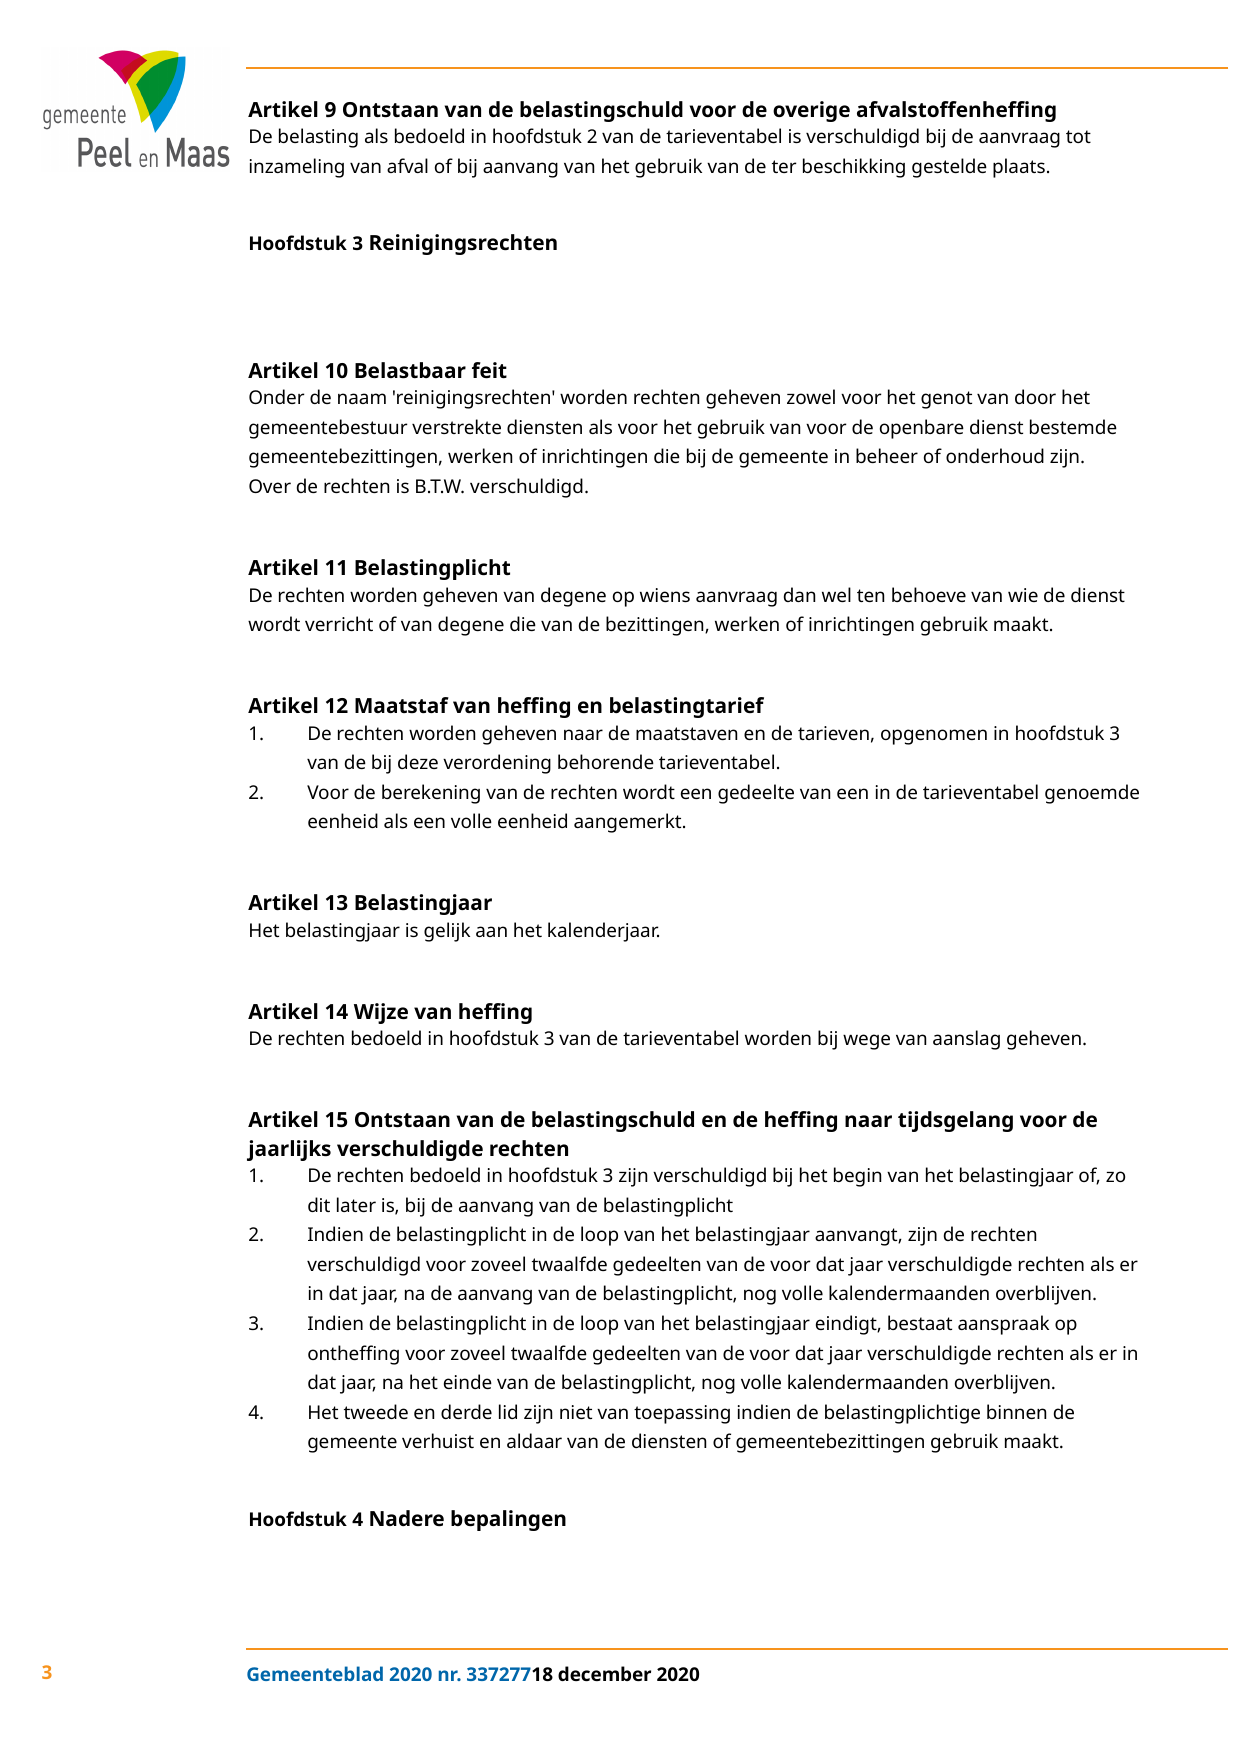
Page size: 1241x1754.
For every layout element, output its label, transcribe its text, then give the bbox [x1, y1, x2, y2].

list Voor de berekening van de rechten wordt een gedeelte van een in de tarieventabel genoemde eenheid als een volle eenheid aangemerkt. [248, 779, 1152, 834]
list De rechten worden geheven naar de maatstaven en de tarieven, opgenomen in hoofdstuk 3 van de bij deze verordening behorende tarieventabel. [248, 720, 1152, 775]
text Artikel 14 Wijze van heffing [248, 997, 1152, 1025]
text Artikel 12 Maatstaf van heffing en belastingtarief [248, 691, 1152, 720]
list Indien de belastingplicht in de loop van het belastingjaar eindigt, bestaat aanspraak op ontheffing voor zoveel twaalfde gedeelten van de voor dat jaar verschuldigde rechten als er in dat jaar, na het einde van de belastingplicht, nog volle kalendermaanden overblijven. [248, 1310, 1152, 1395]
text Hoofdstuk 3 Reinigingsrechten [248, 228, 1152, 256]
text Het belastingjaar is gelijk aan het kalenderjaar. [248, 917, 1152, 943]
picture [41, 47, 231, 172]
list De rechten bedoeld in hoofdstuk 3 zijn verschuldigd bij het begin van het belastingjaar of, zo dit later is, bij de aanvang van de belastingplicht [248, 1162, 1152, 1218]
text Artikel 13 Belastingjaar [248, 888, 1152, 917]
text Onder de naam 'reinigingsrechten' worden rechten geheven zowel voor het genot van door het gemeentebestuur verstrekte diensten als voor het gebruik van voor de openbare dienst bestemde gemeentebezittingen, werken of inrichtingen die bij de gemeente in beheer of onderhoud zijn. [248, 384, 1152, 469]
text Artikel 15 Ontstaan van de belastingschuld en de heffing naar tijdsgelang voor de jaarlijks verschuldigde rechten [248, 1105, 1152, 1162]
text Over de rechten is B.T.W. verschuldigd. [248, 473, 1152, 499]
list Indien de belastingplicht in de loop van het belastingjaar aanvangt, zijn de rechten verschuldigd voor zoveel twaalfde gedeelten van de voor dat jaar verschuldigde rechten als er in dat jaar, na de aanvang van de belastingplicht, nog volle kalendermaanden overblijven. [248, 1221, 1152, 1306]
text De rechten bedoeld in hoofdstuk 3 van de tarieventabel worden bij wege van aanslag geheven. [248, 1025, 1152, 1051]
text Hoofdstuk 4 Nadere bepalingen [248, 1504, 1152, 1532]
list Het tweede en derde lid zijn niet van toepassing indien de belastingplichtige binnen de gemeente verhuist en aldaar van de diensten of gemeentebezittingen gebruik maakt. [248, 1399, 1152, 1454]
text De rechten worden geheven van degene op wiens aanvraag dan wel ten behoeve van wie de dienst wordt verricht of van degene die van de bezittingen, werken of inrichtingen gebruik maakt. [248, 582, 1152, 637]
text Artikel 9 Ontstaan van de belastingschuld voor de overige afvalstoffenheffing [248, 95, 1152, 123]
text Artikel 11 Belastingplicht [248, 553, 1152, 582]
text De belasting als bedoeld in hoofdstuk 2 van de tarieventabel is verschuldigd bij de aanvraag tot inzameling van afval of bij aanvang van het gebruik van de ter beschikking gestelde plaats. [248, 123, 1152, 178]
text Artikel 10 Belastbaar feit [248, 356, 1152, 384]
